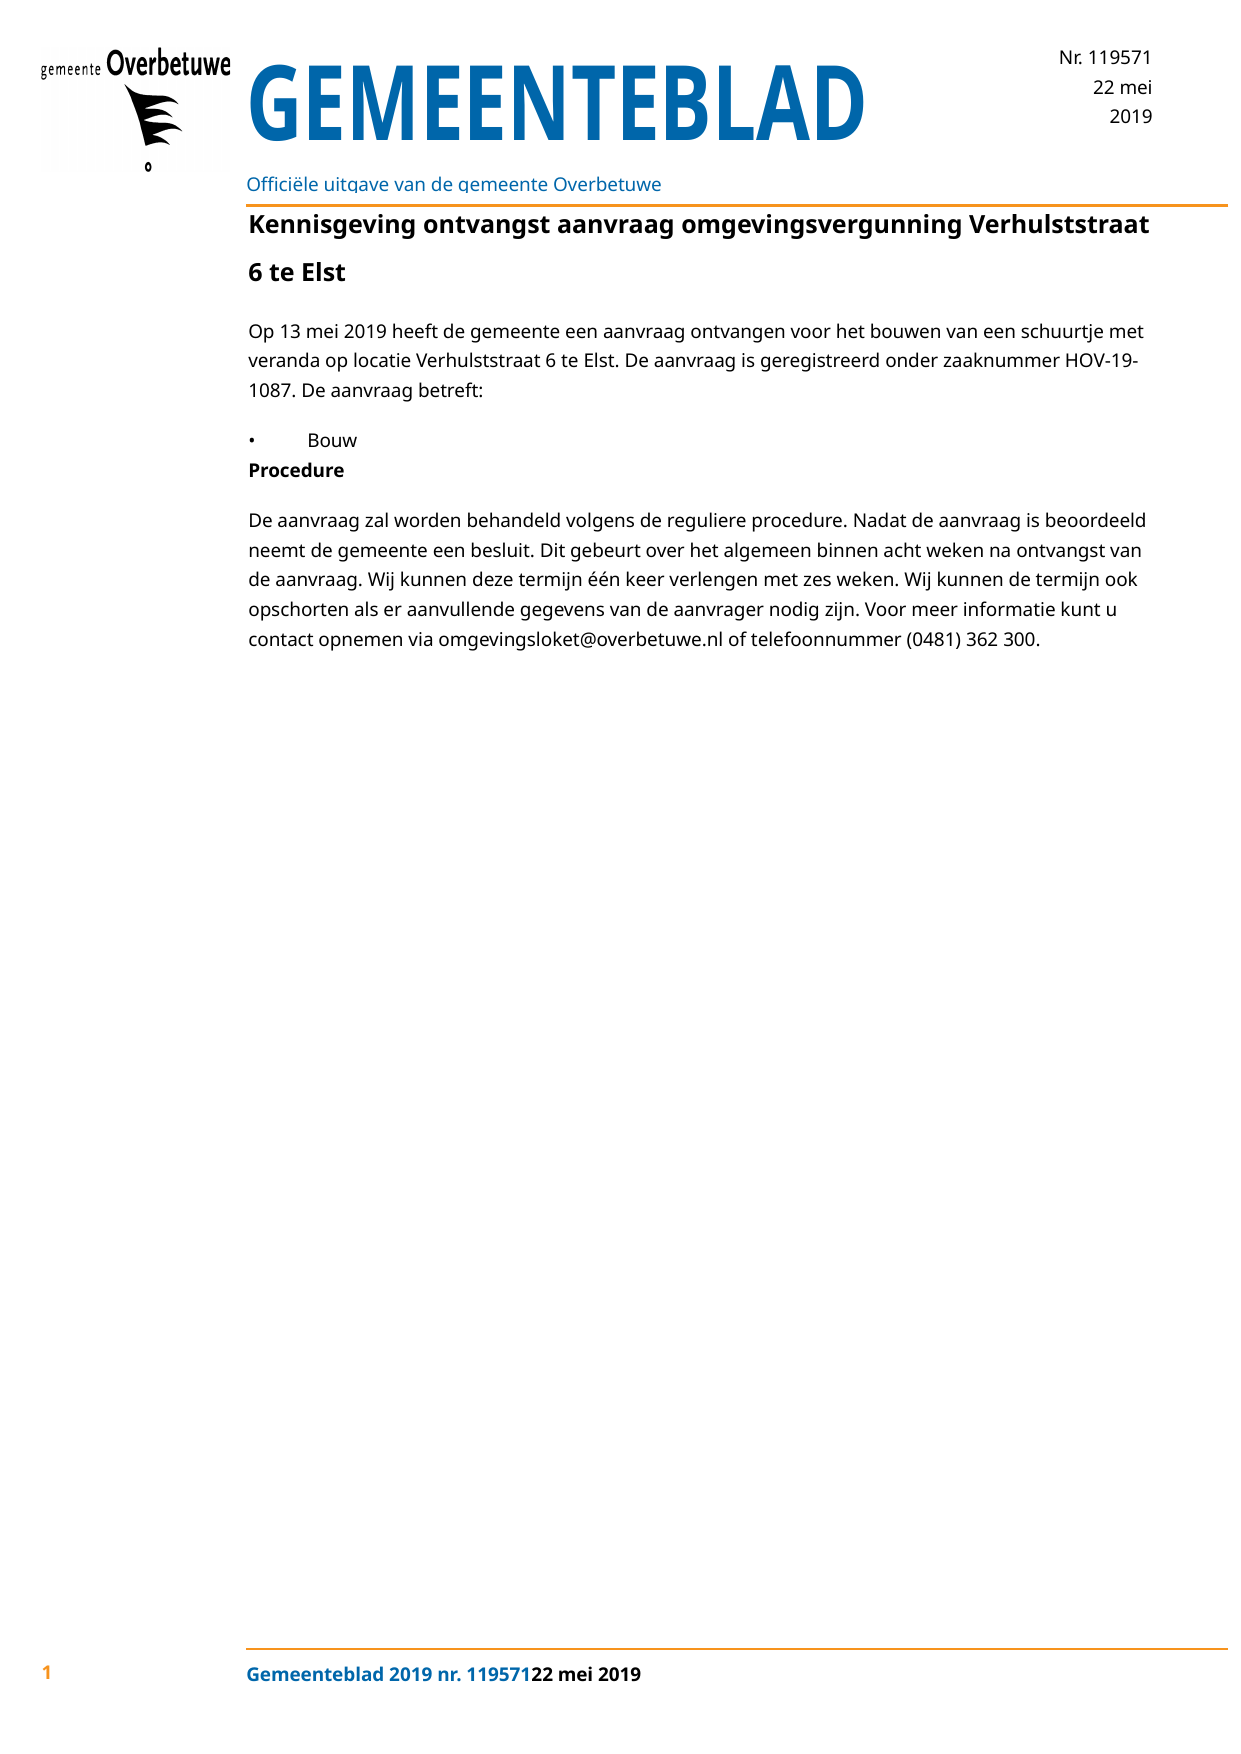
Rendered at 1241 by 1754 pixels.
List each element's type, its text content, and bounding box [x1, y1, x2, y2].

picture [41, 47, 231, 172]
text De aanvraag zal worden behandeld volgens de reguliere procedure. Nadat de aanvraag is beoordeeld neemt de gemeente een besluit. Dit gebeurt over het algemeen binnen acht weken na ontvangst van de aanvraag. Wij kunnen deze termijn één keer verlengen met zes weken. Wij kunnen de termijn ook opschorten als er aanvullende gegevens van de aanvrager nodig zijn. Voor meer informatie kunt u contact opnemen via omgevingsloket@overbetuwe.nl of telefoonnummer (0481) 362 300. [248, 507, 1152, 652]
text Op 13 mei 2019 heeft de gemeente een aanvraag ontvangen voor het bouwen van een schuurtje met veranda op locatie Verhulststraat 6 te Elst. De aanvraag is geregistreerd onder zaaknummer HOV-19-1087. De aanvraag betreft: [248, 318, 1152, 403]
text Kennisgeving ontvangst aanvraag omgevingsvergunning Verhulststraat 6 te Elst [248, 207, 1152, 288]
text Procedure [248, 457, 1152, 483]
list Bouw [248, 427, 1152, 453]
